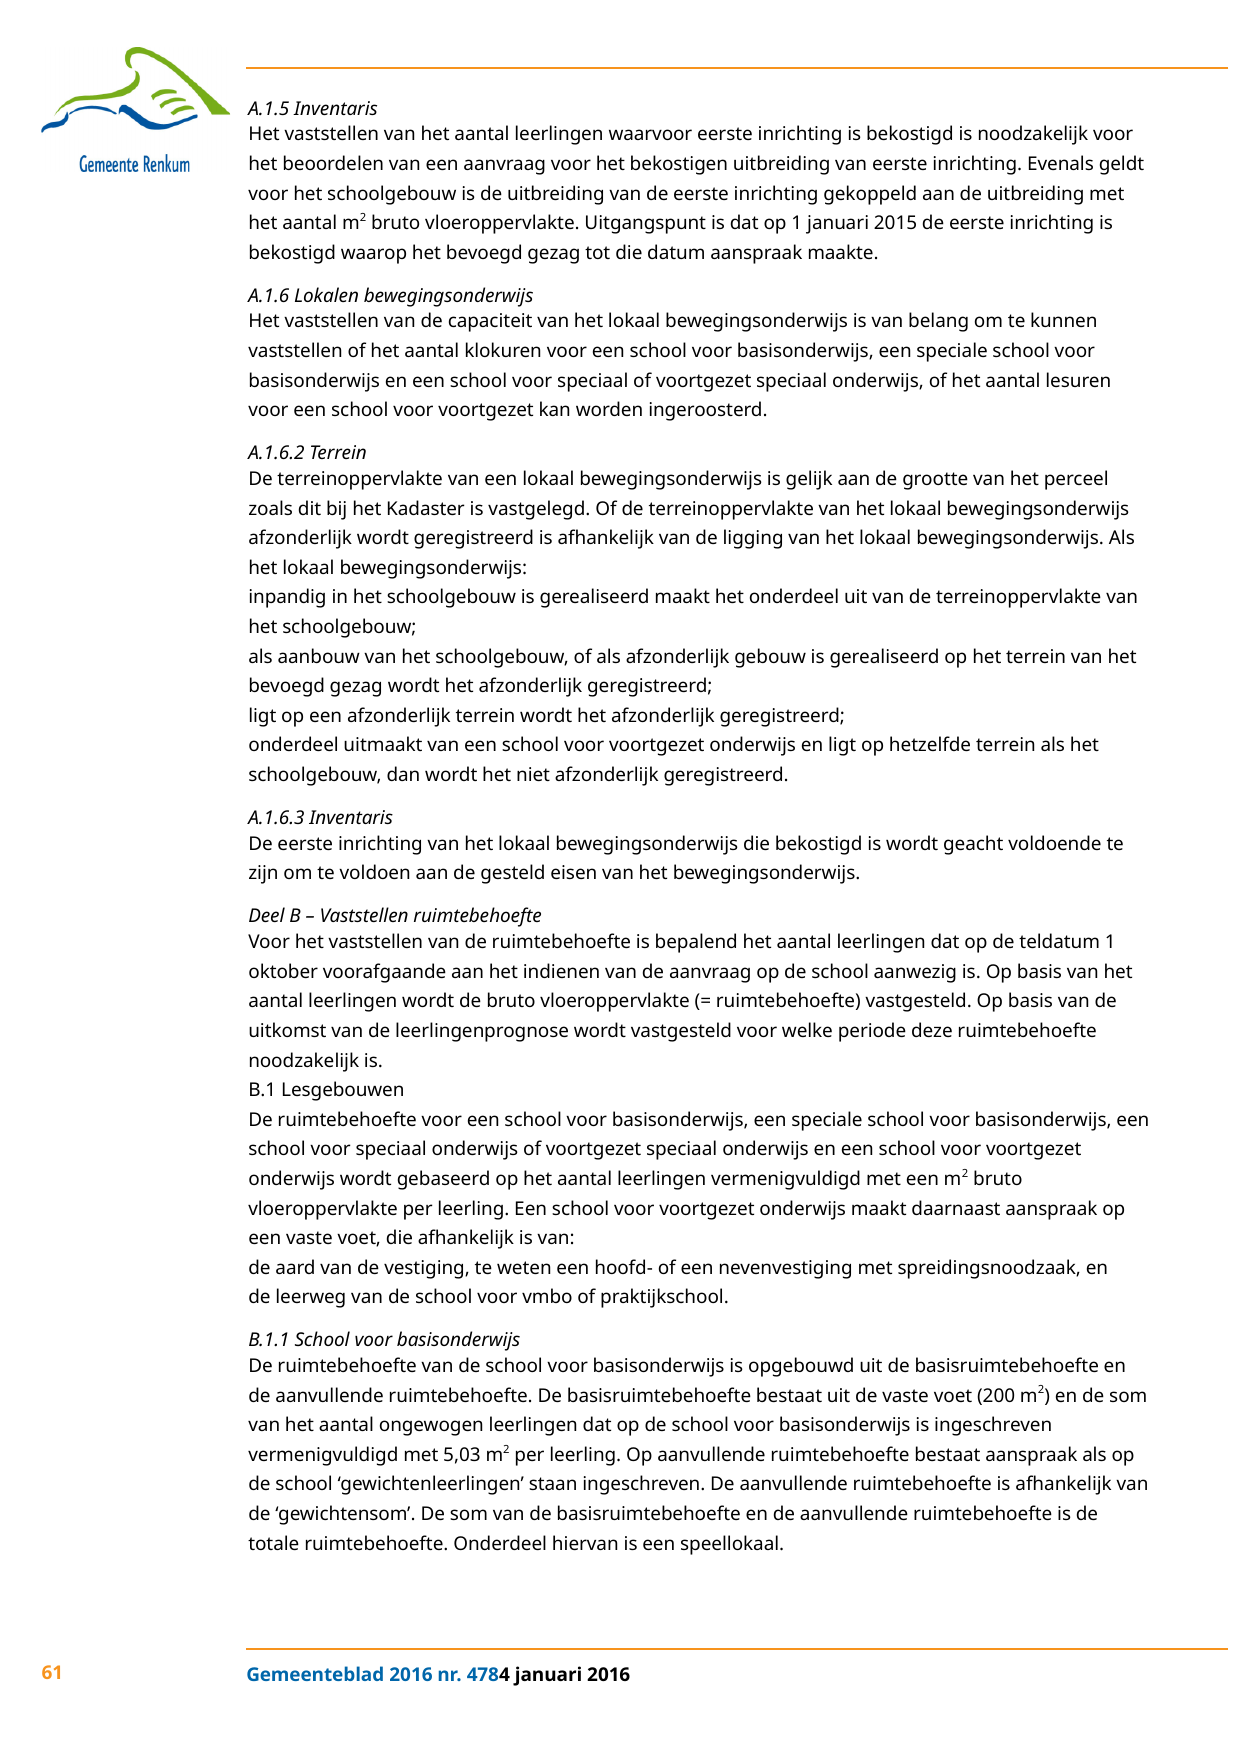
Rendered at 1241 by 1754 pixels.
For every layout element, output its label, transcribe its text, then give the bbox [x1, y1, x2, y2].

text Deel B – Vaststellen ruimtebehoefte [248, 903, 1152, 928]
text De terreinoppervlakte van een lokaal bewegingsonderwijs is gelijk aan de grootte van het perceel zoals dit bij het Kadaster is vastgelegd. Of de terreinoppervlakte van het lokaal bewegingsonderwijs afzonderlijk wordt geregistreerd is afhankelijk van de ligging van het lokaal bewegingsonderwijs. Als het lokaal bewegingsonderwijs: [248, 465, 1152, 580]
text de aard van de vestiging, te weten een hoofd- of een nevenvestiging met spreidingsnoodzaak, en [248, 1254, 1152, 1279]
text als aanbouw van het schoolgebouw, of als afzonderlijk gebouw is gerealiseerd op het terrein van het bevoegd gezag wordt het afzonderlijk geregistreerd; [248, 643, 1152, 698]
text B.1 Lesgebouwen [248, 1076, 1152, 1102]
text De ruimtebehoefte van de school voor basisonderwijs is opgebouwd uit de basisruimtebehoefte en de aanvullende ruimtebehoefte. De basisruimtebehoefte bestaat uit de vaste voet (200 m2) en de som van het aantal ongewogen leerlingen dat op de school voor basisonderwijs is ingeschreven vermenigvuldigd met 5,03 m2 per leerling. Op aanvullende ruimtebehoefte bestaat aanspraak als op de school ‘gewichtenleerlingen’ staan ingeschreven. De aanvullende ruimtebehoefte is afhankelijk van de ‘gewichtensom’. De som van de basisruimtebehoefte en de aanvullende ruimtebehoefte is de totale ruimtebehoefte. Onderdeel hiervan is een speellokaal. [248, 1352, 1152, 1556]
text ligt op een afzonderlijk terrein wordt het afzonderlijk geregistreerd; [248, 702, 1152, 728]
text B.1.1 School voor basisonderwijs [248, 1327, 1152, 1352]
text De eerste inrichting van het lokaal bewegingsonderwijs die bekostigd is wordt geacht voldoende te zijn om te voldoen aan de gesteld eisen van het bewegingsonderwijs. [248, 830, 1152, 885]
text Het vaststellen van het aantal leerlingen waarvoor eerste inrichting is bekostigd is noodzakelijk voor het beoordelen van een aanvraag voor het bekostigen uitbreiding van eerste inrichting. Evenals geldt voor het schoolgebouw is de uitbreiding van de eerste inrichting gekoppeld aan de uitbreiding met het aantal m2 bruto vloeroppervlakte. Uitgangspunt is dat op 1 januari 2015 de eerste inrichting is bekostigd waarop het bevoegd gezag tot die datum aanspraak maakte. [248, 121, 1152, 264]
text de leerweg van de school voor vmbo of praktijkschool. [248, 1283, 1152, 1309]
text A.1.6.3 Inventaris [248, 804, 1152, 830]
text De ruimtebehoefte voor een school voor basisonderwijs, een speciale school voor basisonderwijs, een school voor speciaal onderwijs of voortgezet speciaal onderwijs en een school voor voortgezet onderwijs wordt gebaseerd op het aantal leerlingen vermenigvuldigd met een m2 bruto vloeroppervlakte per leerling. Een school voor voortgezet onderwijs maakt daarnaast aanspraak op een vaste voet, die afhankelijk is van: [248, 1106, 1152, 1250]
text inpandig in het schoolgebouw is gerealiseerd maakt het onderdeel uit van de terreinoppervlakte van het schoolgebouw; [248, 584, 1152, 639]
text Voor het vaststellen van de ruimtebehoefte is bepalend het aantal leerlingen dat op de teldatum 1 oktober voorafgaande aan het indienen van de aanvraag op de school aanwezig is. Op basis van het aantal leerlingen wordt de bruto vloeroppervlakte (= ruimtebehoefte) vastgesteld. Op basis van de uitkomst van de leerlingenprognose wordt vastgesteld voor welke periode deze ruimtebehoefte noodzakelijk is. [248, 928, 1152, 1072]
text A.1.5 Inventaris [248, 95, 1152, 121]
text A.1.6.2 Terrein [248, 439, 1152, 465]
text onderdeel uitmaakt van een school voor voortgezet onderwijs en ligt op hetzelfde terrein als het schoolgebouw, dan wordt het niet afzonderlijk geregistreerd. [248, 732, 1152, 787]
text Het vaststellen van de capaciteit van het lokaal bewegingsonderwijs is van belang om te kunnen vaststellen of het aantal klokuren voor een school voor basisonderwijs, een speciale school voor basisonderwijs en een school voor speciaal of voortgezet speciaal onderwijs, of het aantal lesuren voor een school voor voortgezet kan worden ingeroosterd. [248, 308, 1152, 422]
picture [41, 47, 231, 172]
text A.1.6 Lokalen bewegingsonderwijs [248, 282, 1152, 308]
